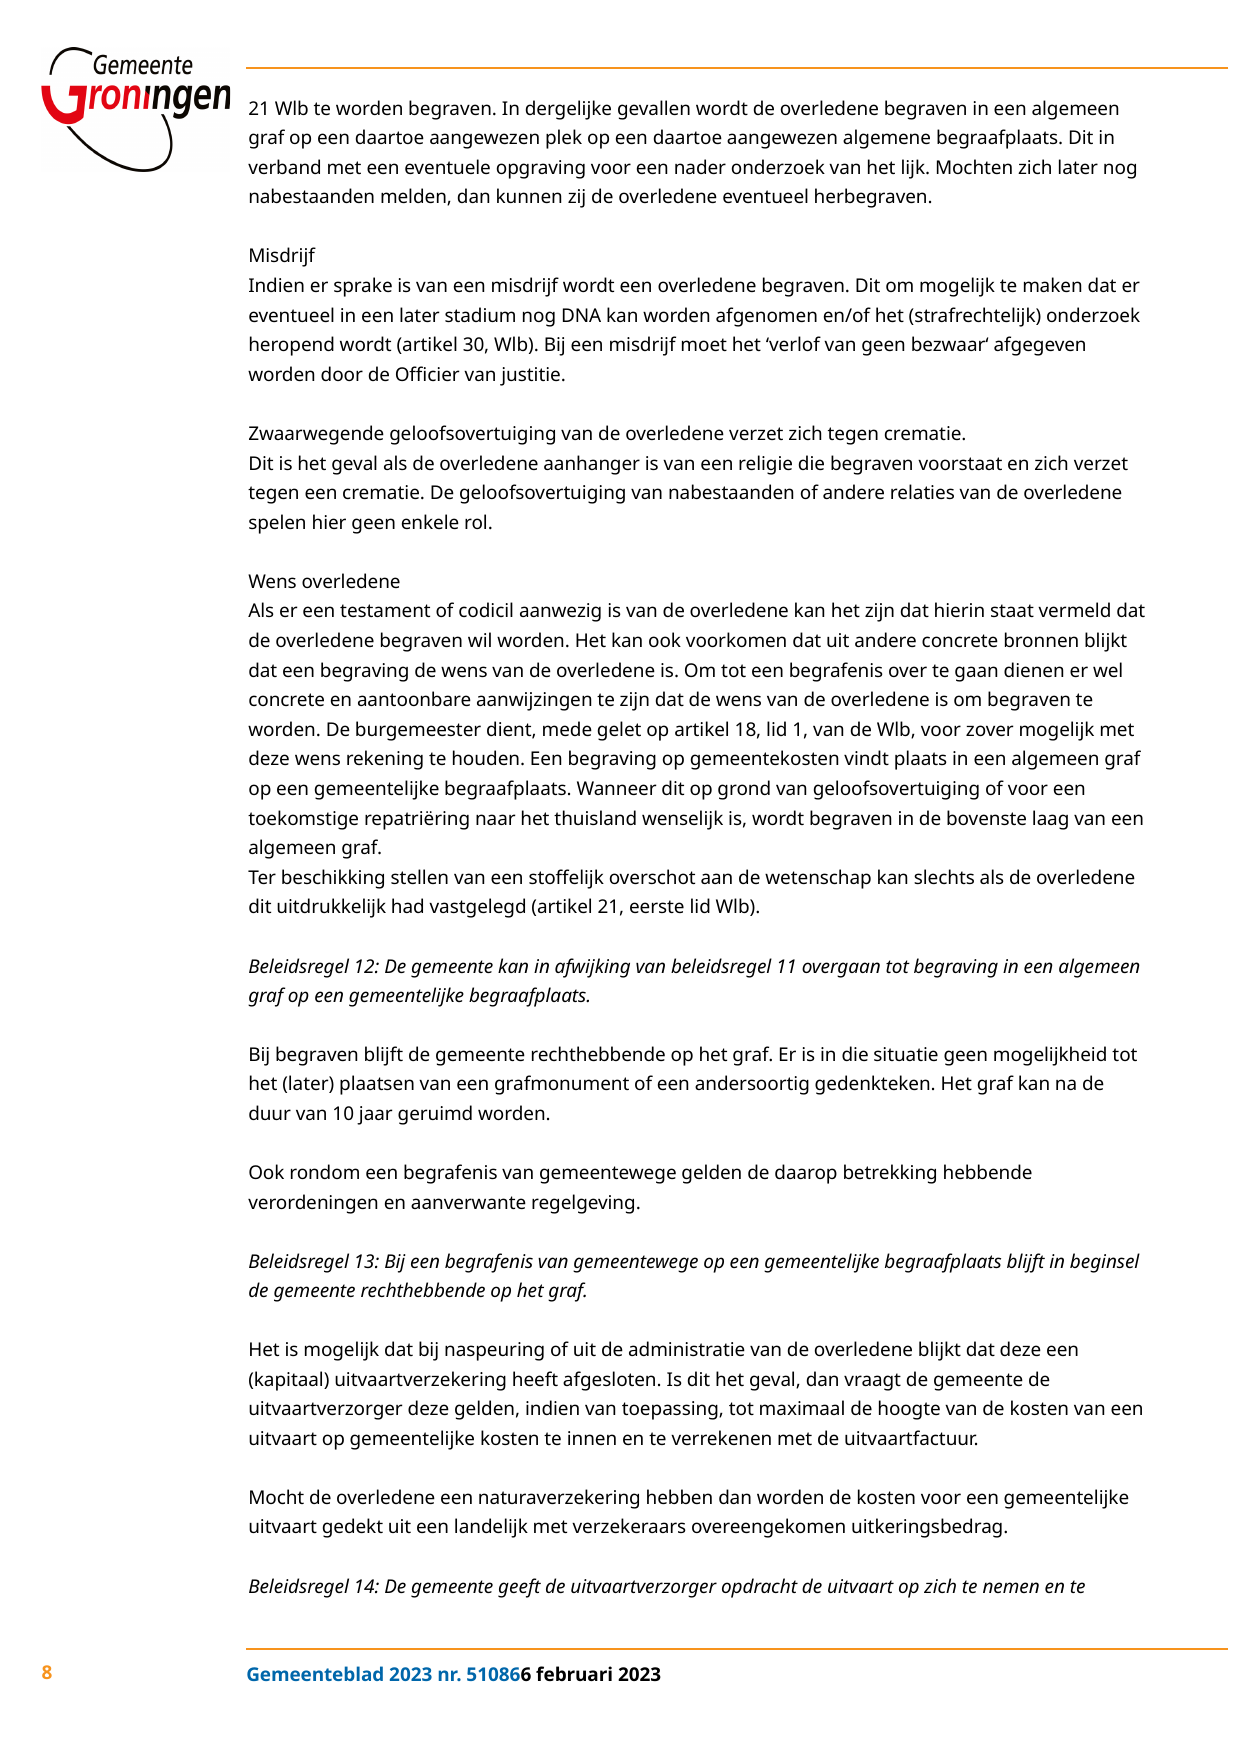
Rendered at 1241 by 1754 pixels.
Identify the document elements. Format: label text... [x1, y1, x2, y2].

text Wens overledene [248, 568, 1152, 594]
text Indien er sprake is van een misdrijf wordt een overledene begraven. Dit om mogelijk te maken dat er eventueel in een later stadium nog DNA kan worden afgenomen en/of het (strafrechtelijk) onderzoek heropend wordt (artikel 30, Wlb). Bij een misdrijf moet het ‘verlof van geen bezwaar‘ afgegeven worden door de Officier van justitie. [248, 272, 1152, 387]
text Het is mogelijk dat bij naspeuring of uit de administratie van de overledene blijkt dat deze een (kapitaal) uitvaartverzekering heeft afgesloten. Is dit het geval, dan vraagt de gemeente de uitvaartverzorger deze gelden, indien van toepassing, tot maximaal de hoogte van de kosten van een uitvaart op gemeentelijke kosten te innen en te verrekenen met de uitvaartfactuur. [248, 1336, 1152, 1451]
text Ook rondom een begrafenis van gemeentewege gelden de daarop betrekking hebbende verordeningen en aanverwante regelgeving. [248, 1159, 1152, 1214]
text Bij begraven blijft de gemeente rechthebbende op het graf. Er is in die situatie geen mogelijkheid tot het (later) plaatsen van een grafmonument of een andersoortig gedenkteken. Het graf kan na de duur van 10 jaar geruimd worden. [248, 1041, 1152, 1126]
text Als er een testament of codicil aanwezig is van de overledene kan het zijn dat hierin staat vermeld dat de overledene begraven wil worden. Het kan ook voorkomen dat uit andere concrete bronnen blijkt dat een begraving de wens van de overledene is. Om tot een begrafenis over te gaan dienen er wel concrete en aantoonbare aanwijzingen te zijn dat de wens van de overledene is om begraven te worden. De burgemeester dient, mede gelet op artikel 18, lid 1, van de Wlb, voor zover mogelijk met deze wens rekening te houden. Een begraving op gemeentekosten vindt plaats in een algemeen graf op een gemeentelijke begraafplaats. Wanneer dit op grond van geloofsovertuiging of voor een toekomstige repatriëring naar het thuisland wenselijk is, wordt begraven in de bovenste laag van een algemeen graf. [248, 598, 1152, 860]
text Dit is het geval als de overledene aanhanger is van een religie die begraven voorstaat en zich verzet tegen een crematie. De geloofsovertuiging van nabestaanden of andere relaties van de overledene spelen hier geen enkele rol. [248, 450, 1152, 535]
text Mocht de overledene een naturaverzekering hebben dan worden de kosten voor een gemeentelijke uitvaart gedekt uit een landelijk met verzekeraars overeengekomen uitkeringsbedrag. [248, 1484, 1152, 1539]
text 21 Wlb te worden begraven. In dergelijke gevallen wordt de overledene begraven in een algemeen graf op een daartoe aangewezen plek op een daartoe aangewezen algemene begraafplaats. Dit in verband met een eventuele opgraving voor een nader onderzoek van het lijk. Mochten zich later nog nabestaanden melden, dan kunnen zij de overledene eventueel herbegraven. [248, 95, 1152, 209]
table_header Beleidsregel 14: De gemeente geeft de uitvaartverzorger opdracht de uitvaart op zich te nemen en te [248, 1573, 1152, 1599]
text Zwaarwegende geloofsovertuiging van de overledene verzet zich tegen crematie. [248, 420, 1152, 446]
text Misdrijf [248, 243, 1152, 268]
table_header Beleidsregel 12: De gemeente kan in afwijking van beleidsregel 11 overgaan tot begraving in een algemeen graf op een gemeentelijke begraafplaats. [248, 953, 1152, 1008]
text Ter beschikking stellen van een stoffelijk overschot aan de wetenschap kan slechts als de overledene dit uitdrukkelijk had vastgelegd (artikel 21, eerste lid Wlb). [248, 864, 1152, 919]
picture [41, 47, 231, 172]
table_header Beleidsregel 13: Bij een begrafenis van gemeentewege op een gemeentelijke begraafplaats blijft in beginsel de gemeente rechthebbende op het graf. [248, 1248, 1152, 1303]
